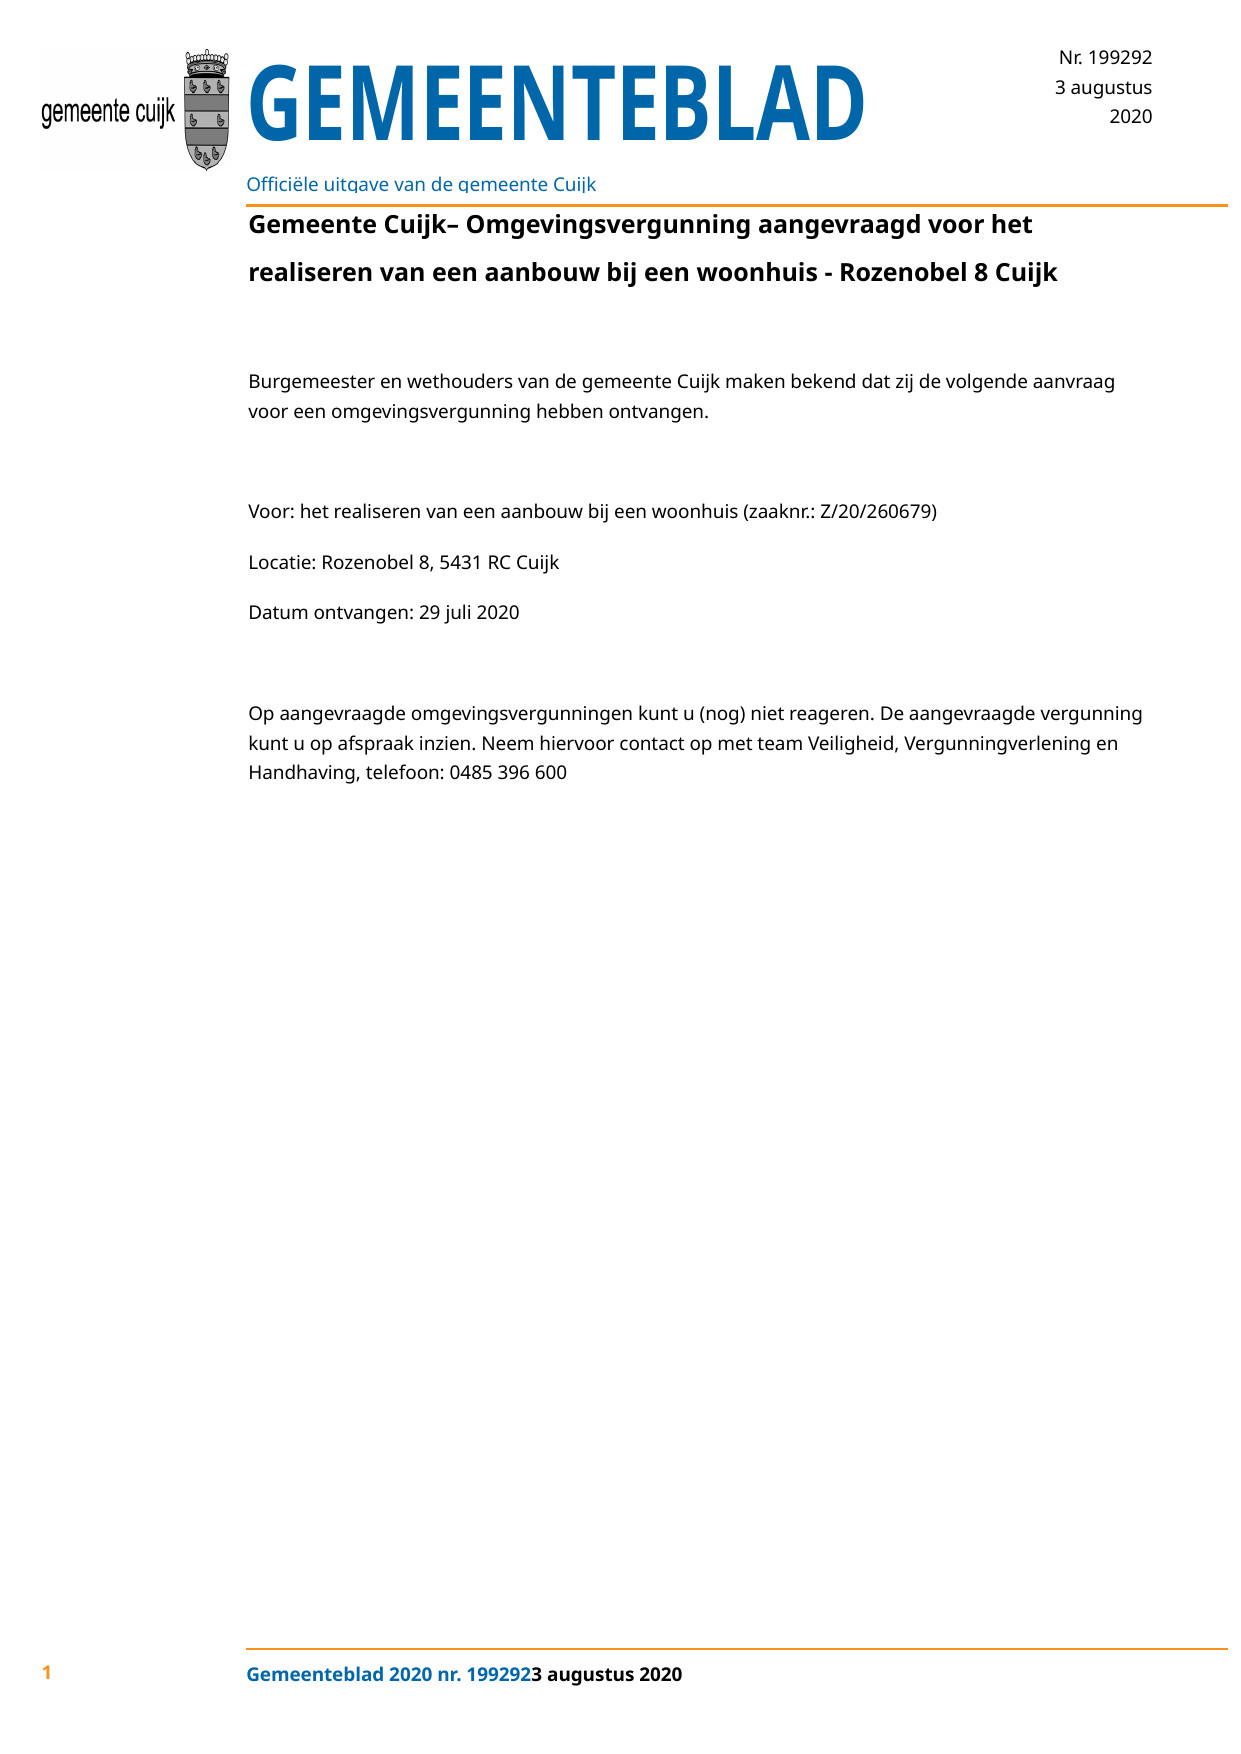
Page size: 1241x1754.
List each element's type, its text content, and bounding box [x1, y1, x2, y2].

text Op aangevraagde omgevingsvergunningen kunt u (nog) niet reageren. De aangevraagde vergunning kunt u op afspraak inzien. Neem hiervoor contact op met team Veiligheid, Vergunningverlening en Handhaving, telefoon: 0485 396 600 [248, 700, 1152, 785]
text Locatie: Rozenobel 8, 5431 RC Cuijk [248, 549, 1152, 575]
text Voor: het realiseren van een aanbouw bij een woonhuis (zaaknr.: Z/20/260679) [248, 499, 1152, 524]
picture [41, 47, 231, 172]
text Datum ontvangen: 29 juli 2020 [248, 599, 1152, 625]
text Burgemeester en wethouders van de gemeente Cuijk maken bekend dat zij de volgende aanvraag voor een omgevingsvergunning hebben ontvangen. [248, 368, 1152, 424]
text Gemeente Cuijk– Omgevingsvergunning aangevraagd voor het realiseren van een aanbouw bij een woonhuis - Rozenobel 8 Cuijk [248, 207, 1152, 288]
